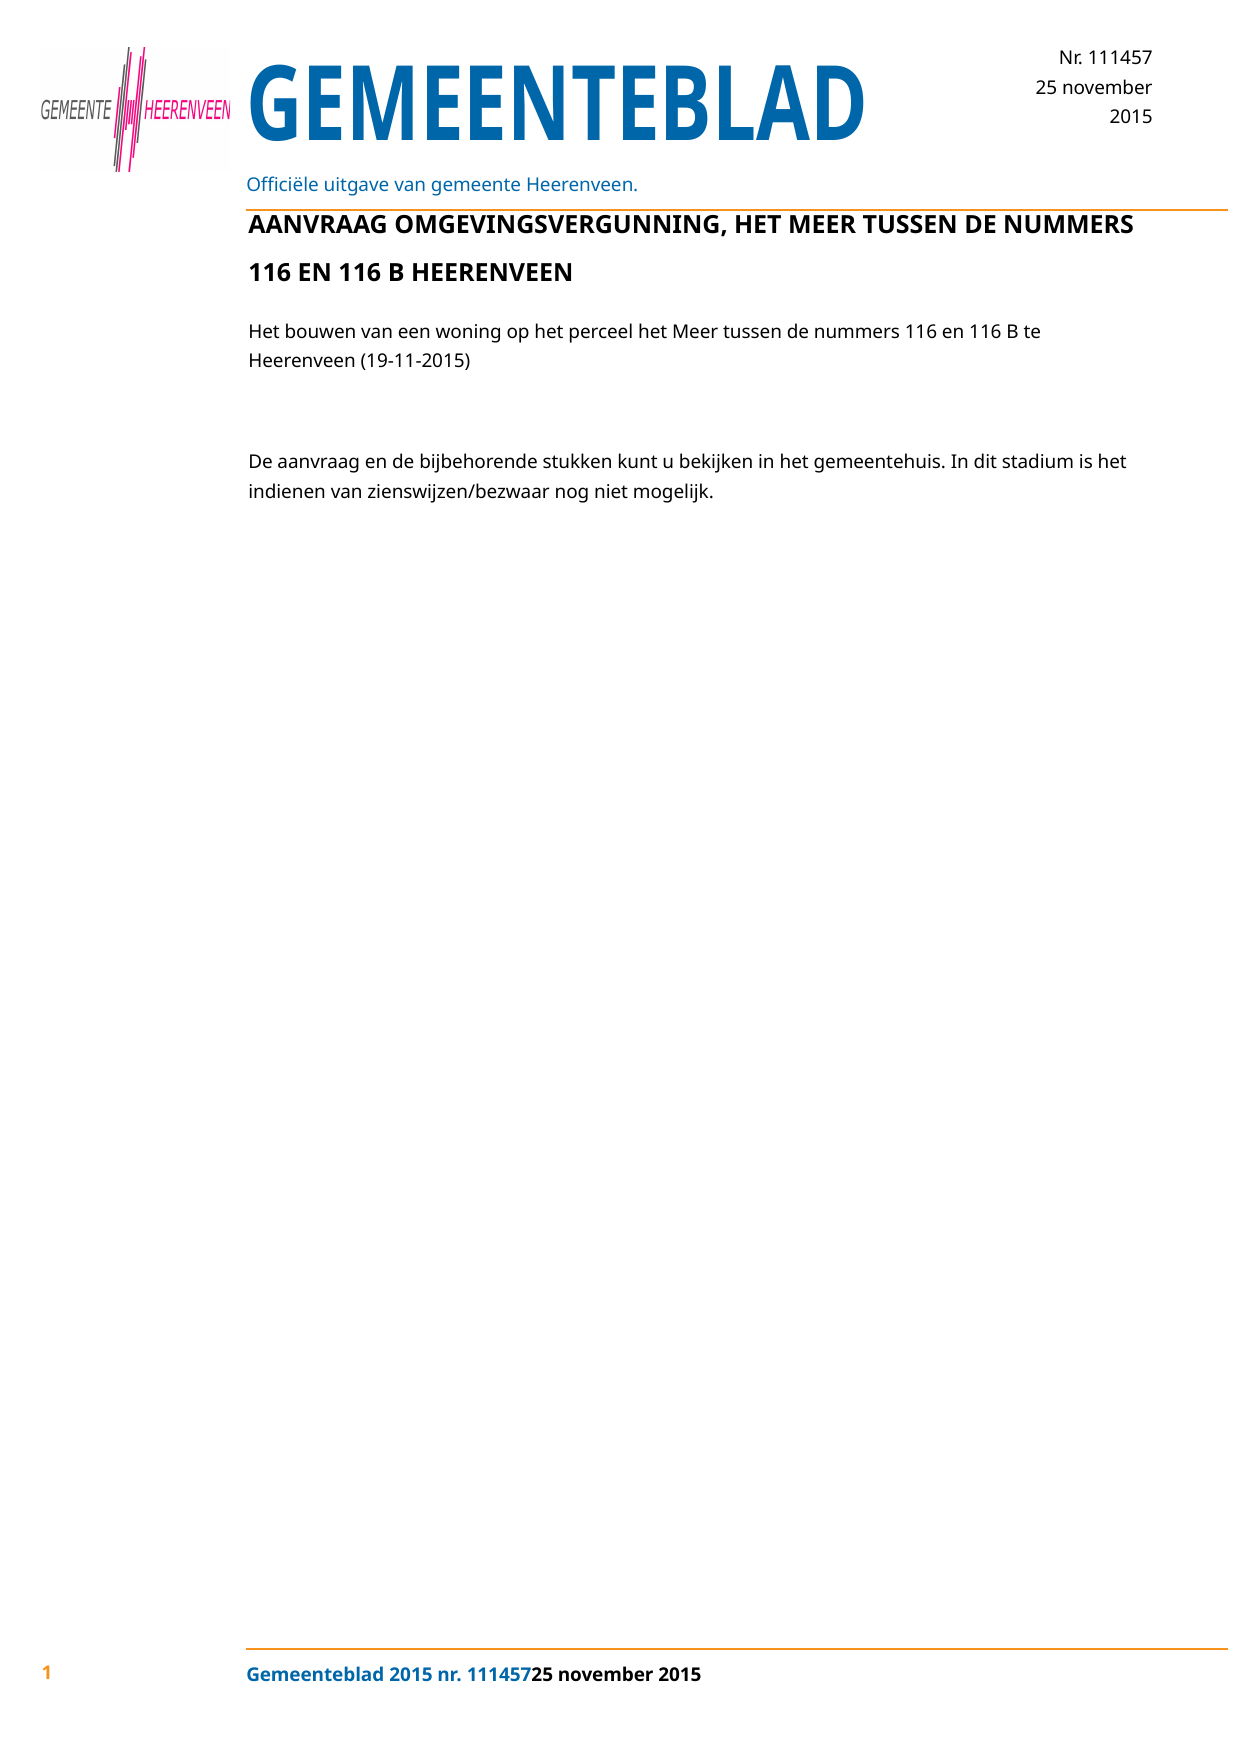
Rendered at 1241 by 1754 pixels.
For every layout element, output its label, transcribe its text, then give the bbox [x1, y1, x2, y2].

text De aanvraag en de bijbehorende stukken kunt u bekijken in het gemeentehuis. In dit stadium is het indienen van zienswijzen/bezwaar nog niet mogelijk. [248, 448, 1152, 504]
picture [41, 47, 231, 172]
text Het bouwen van een woning op het perceel het Meer tussen de nummers 116 en 116 B te Heerenveen (19-11-2015) [248, 318, 1152, 373]
text AANVRAAG OMGEVINGSVERGUNNING, HET MEER TUSSEN DE NUMMERS 116 EN 116 B HEERENVEEN [248, 211, 1152, 288]
